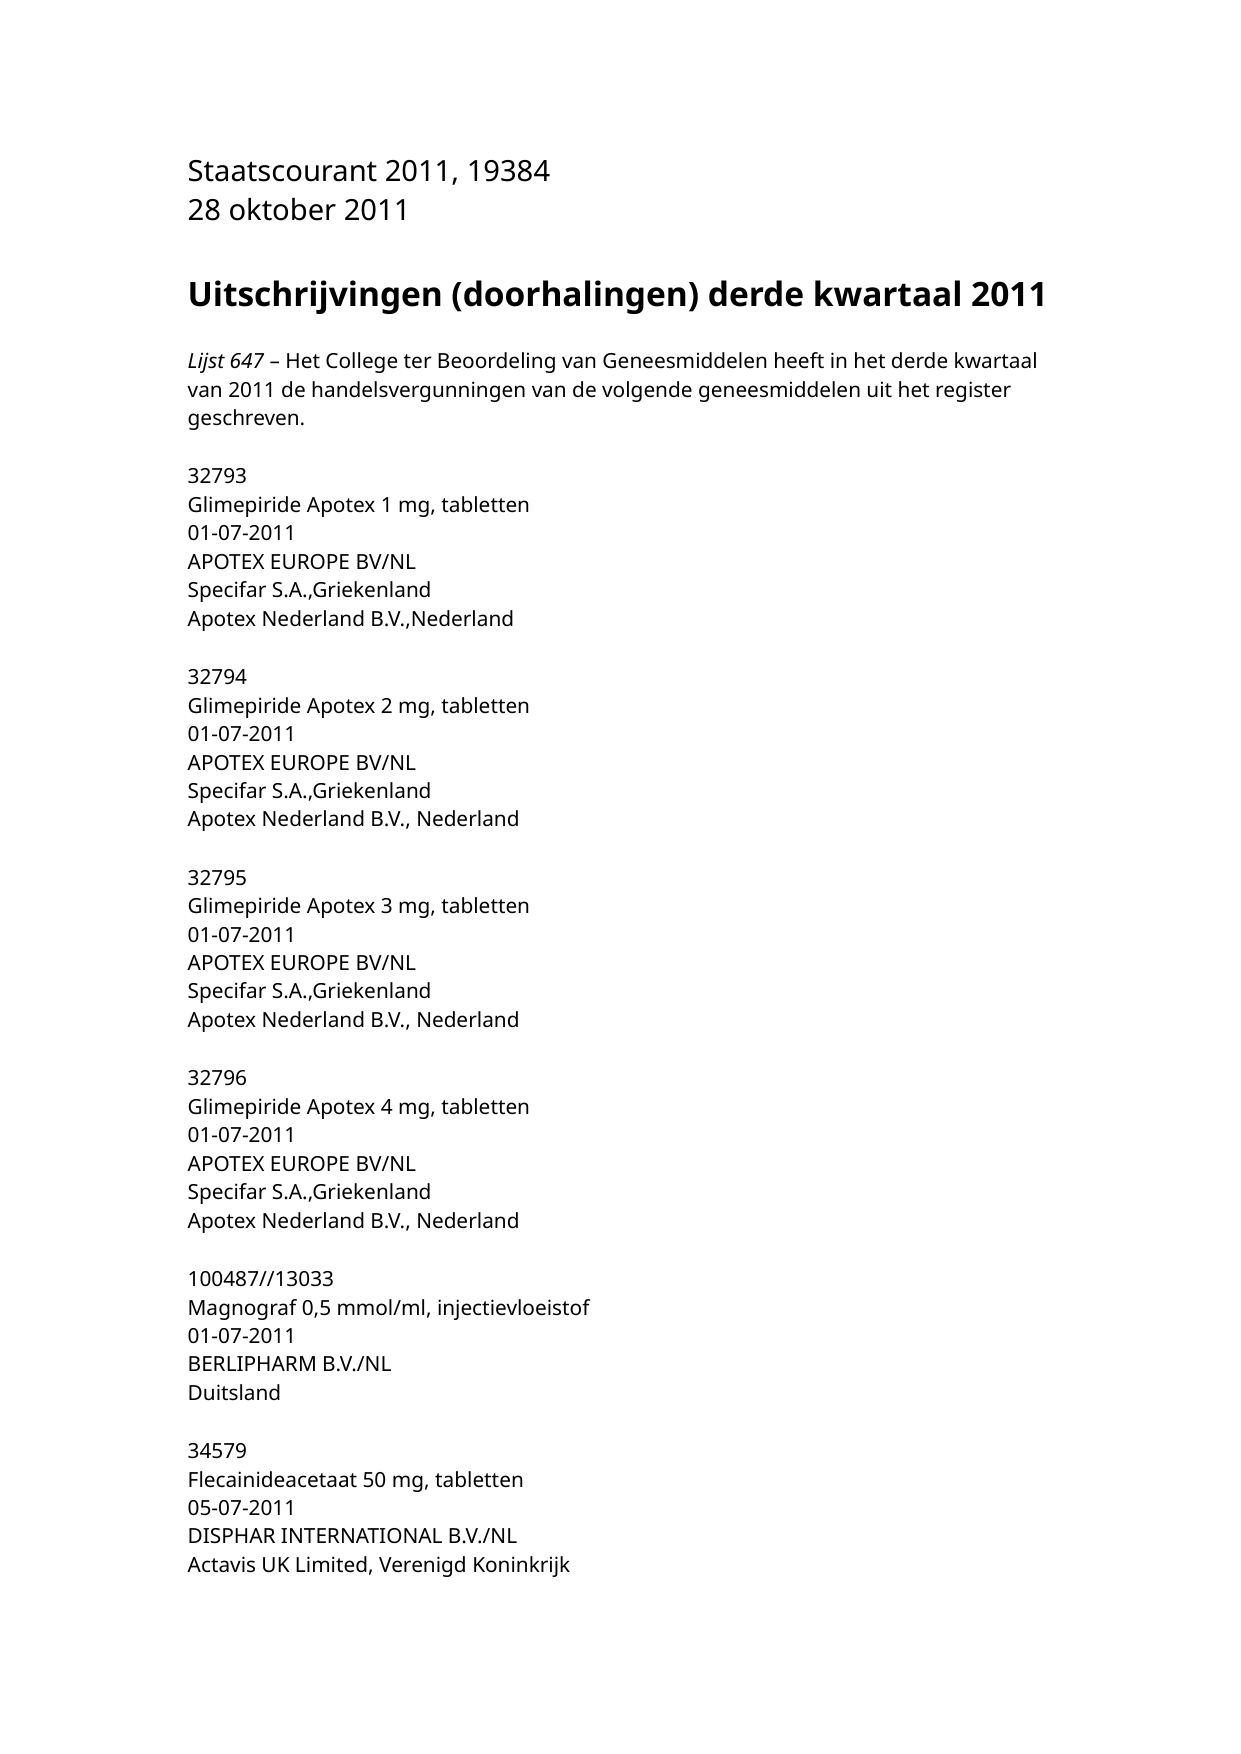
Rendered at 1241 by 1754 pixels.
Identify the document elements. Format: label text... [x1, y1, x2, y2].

text Glimepiride Apotex 1 mg, tabletten [187, 490, 1053, 518]
text Apotex Nederland B.V.,Nederland [187, 604, 1053, 632]
text 100487//13033 [187, 1264, 1053, 1293]
text Staatscourant 2011, 19384 [187, 150, 1053, 190]
text Specifar S.A.,Griekenland [187, 1177, 1053, 1206]
text 32796 [187, 1063, 1053, 1092]
text Lijst 647 – Het College ter Beoordeling van Geneesmiddelen heeft in het derde kwartaal van 2011 de handelsvergunningen van de volgende geneesmiddelen uit het register geschreven. [187, 346, 1053, 432]
text Specifar S.A.,Griekenland [187, 776, 1053, 804]
text APOTEX EUROPE BV/NL [187, 547, 1053, 575]
text Apotex Nederland B.V., Nederland [187, 804, 1053, 833]
text Specifar S.A.,Griekenland [187, 977, 1053, 1005]
text Specifar S.A.,Griekenland [187, 575, 1053, 604]
text 01-07-2011 [187, 1321, 1053, 1349]
text APOTEX EUROPE BV/NL [187, 1149, 1053, 1177]
text 01-07-2011 [187, 920, 1053, 948]
text 05-07-2011 [187, 1493, 1053, 1522]
text 32795 [187, 863, 1053, 891]
text Glimepiride Apotex 2 mg, tabletten [187, 691, 1053, 719]
text 01-07-2011 [187, 518, 1053, 547]
text APOTEX EUROPE BV/NL [187, 748, 1053, 776]
text BERLIPHARM B.V./NL [187, 1349, 1053, 1378]
text Glimepiride Apotex 4 mg, tabletten [187, 1092, 1053, 1120]
text Flecainideacetaat 50 mg, tabletten [187, 1465, 1053, 1493]
text Actavis UK Limited, Verenigd Koninkrijk [187, 1550, 1053, 1578]
text 32793 [187, 462, 1053, 490]
text 34579 [187, 1436, 1053, 1465]
subtitle Uitschrijvingen (doorhalingen) derde kwartaal 2011 [187, 271, 1053, 316]
text Duitsland [187, 1378, 1053, 1406]
text Apotex Nederland B.V., Nederland [187, 1005, 1053, 1033]
text DISPHAR INTERNATIONAL B.V./NL [187, 1522, 1053, 1550]
text 01-07-2011 [187, 719, 1053, 748]
text 01-07-2011 [187, 1120, 1053, 1149]
text 28 oktober 2011 [187, 190, 1053, 229]
text APOTEX EUROPE BV/NL [187, 948, 1053, 977]
text Apotex Nederland B.V., Nederland [187, 1206, 1053, 1234]
text Glimepiride Apotex 3 mg, tabletten [187, 891, 1053, 920]
text 32794 [187, 662, 1053, 691]
text Magnograf 0,5 mmol/ml, injectievloeistof [187, 1293, 1053, 1321]
